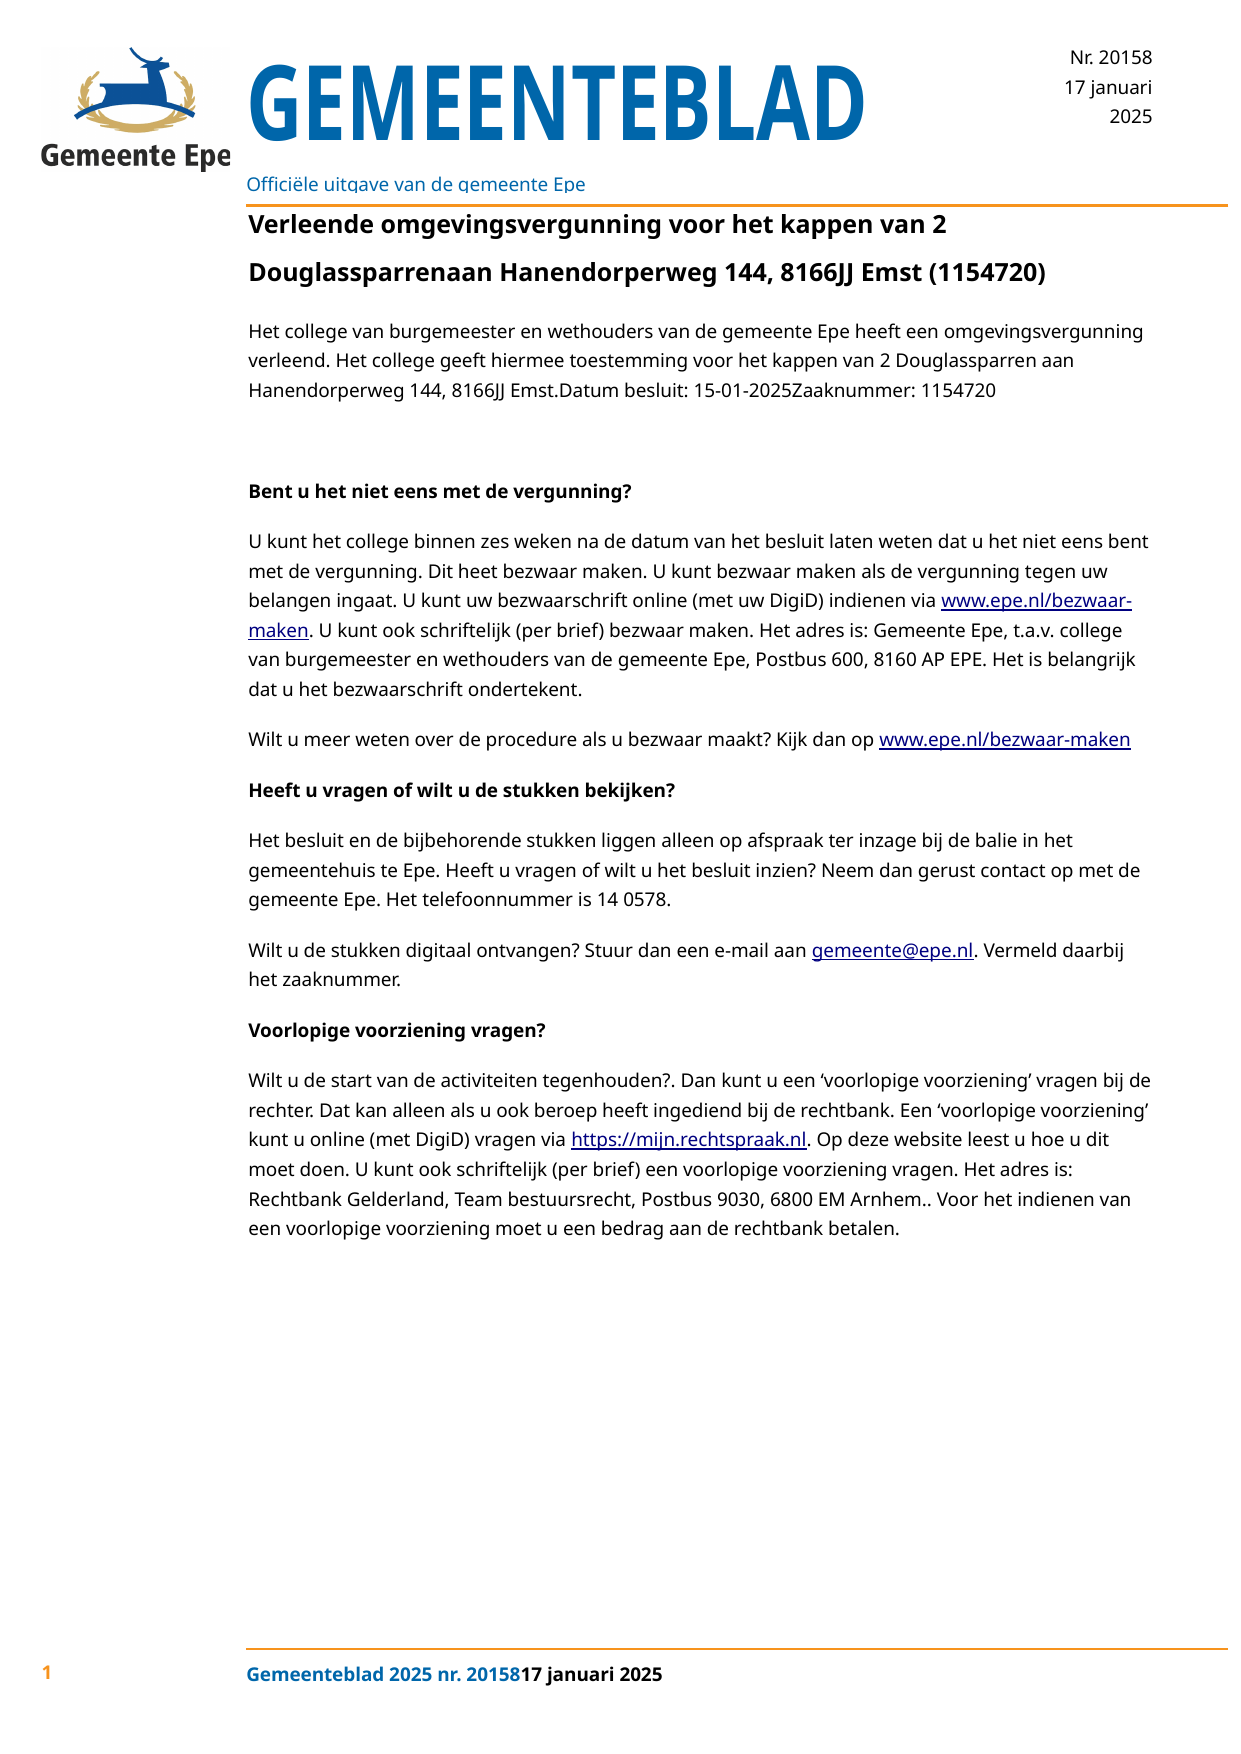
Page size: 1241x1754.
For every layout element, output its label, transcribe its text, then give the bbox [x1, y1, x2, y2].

text Verleende omgevingsvergunning voor het kappen van 2 Douglassparrenaan Hanendorperweg 144, 8166JJ Emst (1154720) [248, 207, 1152, 288]
text Wilt u de start van de activiteiten tegenhouden?. Dan kunt u een ‘voorlopige voorziening’ vragen bij de rechter. Dat kan alleen als u ook beroep heeft ingediend bij de rechtbank. Een ‘voorlopige voorziening’ kunt u online (met DigiD) vragen via https://mijn.rechtspraak.nl. Op deze website leest u hoe u dit moet doen. U kunt ook schriftelijk (per brief) een voorlopige voorziening vragen. Het adres is: Rechtbank Gelderland, Team bestuursrecht, Postbus 9030, 6800 EM Arnhem.. Voor het indienen van een voorlopige voorziening moet u een bedrag aan de rechtbank betalen. [248, 1067, 1152, 1241]
text Heeft u vragen of wilt u de stukken bekijken? [248, 777, 1152, 803]
text U kunt het college binnen zes weken na de datum van het besluit laten weten dat u het niet eens bent met de vergunning. Dit heet bezwaar maken. U kunt bezwaar maken als de vergunning tegen uw belangen ingaat. U kunt uw bezwaarschrift online (met uw DigiD) indienen via www.epe.nl/bezwaar-maken. U kunt ook schriftelijk (per brief) bezwaar maken. Het adres is: Gemeente Epe, t.a.v. college van burgemeester en wethouders van de gemeente Epe, Postbus 600, 8160 AP EPE. Het is belangrijk dat u het bezwaarschrift ondertekent. [248, 528, 1152, 702]
text Voorlopige voorziening vragen? [248, 1017, 1152, 1043]
text Bent u het niet eens met de vergunning? [248, 478, 1152, 504]
picture [41, 47, 231, 172]
text Het college van burgemeester en wethouders van de gemeente Epe heeft een omgevingsvergunning verleend. Het college geeft hiermee toestemming voor het kappen van 2 Douglassparren aan Hanendorperweg 144, 8166JJ Emst.Datum besluit: 15-01-2025Zaaknummer: 1154720 [248, 318, 1152, 403]
text Het besluit en de bijbehorende stukken liggen alleen op afspraak ter inzage bij de balie in het gemeentehuis te Epe. Heeft u vragen of wilt u het besluit inzien? Neem dan gerust contact op met de gemeente Epe. Het telefoonnummer is 14 0578. [248, 827, 1152, 912]
text Wilt u de stukken digitaal ontvangen? Stuur dan een e-mail aan gemeente@epe.nl. Vermeld daarbij het zaaknummer. [248, 937, 1152, 992]
text Wilt u meer weten over de procedure als u bezwaar maakt? Kijk dan op www.epe.nl/bezwaar-maken [248, 727, 1152, 752]
